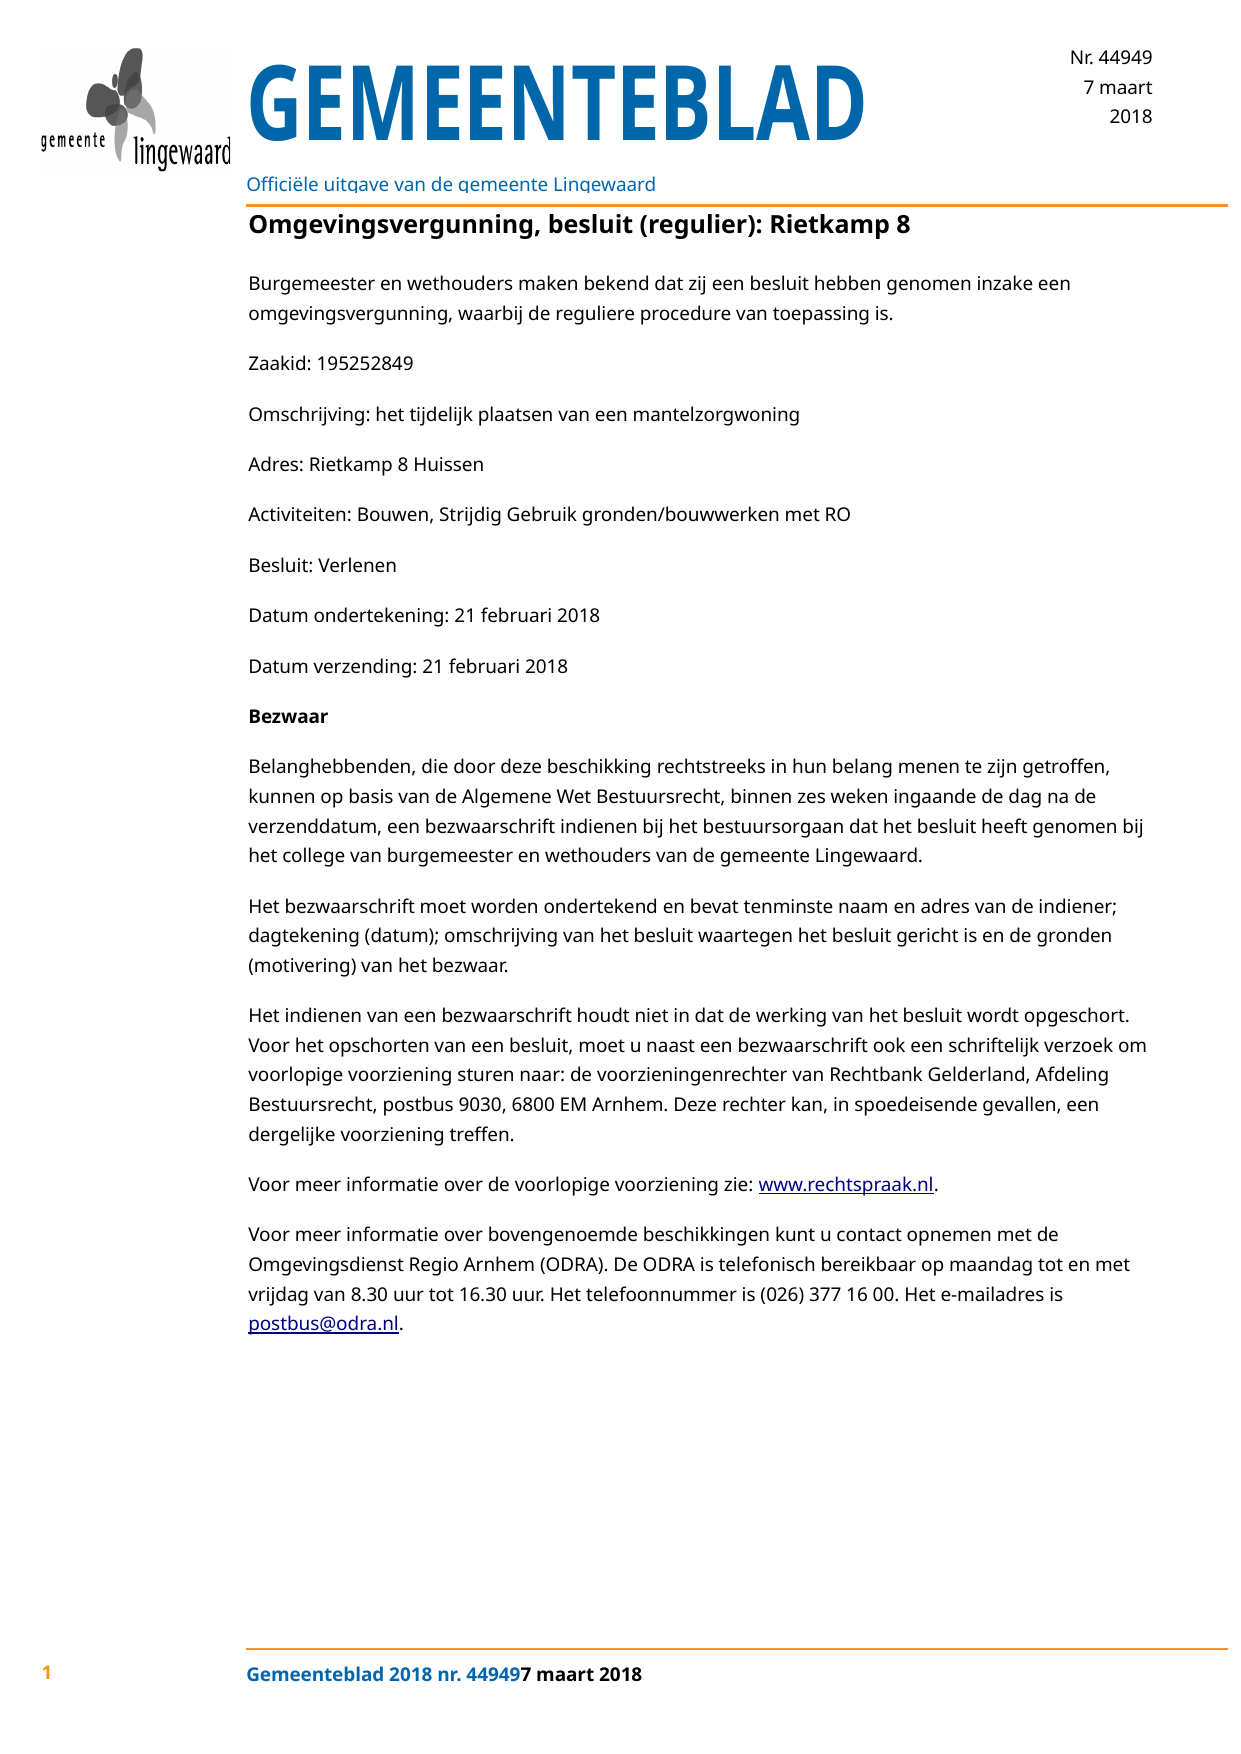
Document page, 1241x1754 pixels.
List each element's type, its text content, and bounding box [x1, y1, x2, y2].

text Belanghebbenden, die door deze beschikking rechtstreeks in hun belang menen te zijn getroffen, kunnen op basis van de Algemene Wet Bestuursrecht, binnen zes weken ingaande de dag na de verzenddatum, een bezwaarschrift indienen bij het bestuursorgaan dat het besluit heeft genomen bij het college van burgemeester en wethouders van de gemeente Lingewaard. [248, 754, 1152, 868]
text Omschrijving: het tijdelijk plaatsen van een mantelzorgwoning [248, 401, 1152, 426]
text Datum ondertekening: 21 februari 2018 [248, 602, 1152, 628]
picture [41, 47, 231, 172]
text Bezwaar [248, 703, 1152, 729]
text Het indienen van een bezwaarschrift houdt niet in dat de werking van het besluit wordt opgeschort. Voor het opschorten van een besluit, moet u naast een bezwaarschrift ook een schriftelijk verzoek om voorlopige voorziening sturen naar: de voorzieningenrechter van Rechtbank Gelderland, Afdeling Bestuursrecht, postbus 9030, 6800 EM Arnhem. Deze rechter kan, in spoedeisende gevallen, een dergelijke voorziening treffen. [248, 1002, 1152, 1146]
text Zaakid: 195252849 [248, 350, 1152, 376]
text Burgemeester en wethouders maken bekend dat zij een besluit hebben genomen inzake een omgevingsvergunning, waarbij de reguliere procedure van toepassing is. [248, 270, 1152, 326]
text Het bezwaarschrift moet worden ondertekend en bevat tenminste naam en adres van de indiener; dagtekening (datum); omschrijving van het besluit waartegen het besluit gericht is en de gronden (motivering) van het bezwaar. [248, 893, 1152, 978]
text Adres: Rietkamp 8 Huissen [248, 451, 1152, 477]
text Voor meer informatie over bovengenoemde beschikkingen kunt u contact opnemen met de Omgevingsdienst Regio Arnhem (ODRA). De ODRA is telefonisch bereikbaar op maandag tot en met vrijdag van 8.30 uur tot 16.30 uur. Het telefoonnummer is (026) 377 16 00. Het e-mailadres is postbus@odra.nl. [248, 1222, 1152, 1336]
text Activiteiten: Bouwen, Strijdig Gebruik gronden/bouwwerken met RO [248, 502, 1152, 527]
text Datum verzending: 21 februari 2018 [248, 653, 1152, 678]
text Besluit: Verlenen [248, 552, 1152, 578]
text Voor meer informatie over de voorlopige voorziening zie: www.rechtspraak.nl. [248, 1171, 1152, 1197]
text Omgevingsvergunning, besluit (regulier): Rietkamp 8 [248, 207, 1152, 241]
